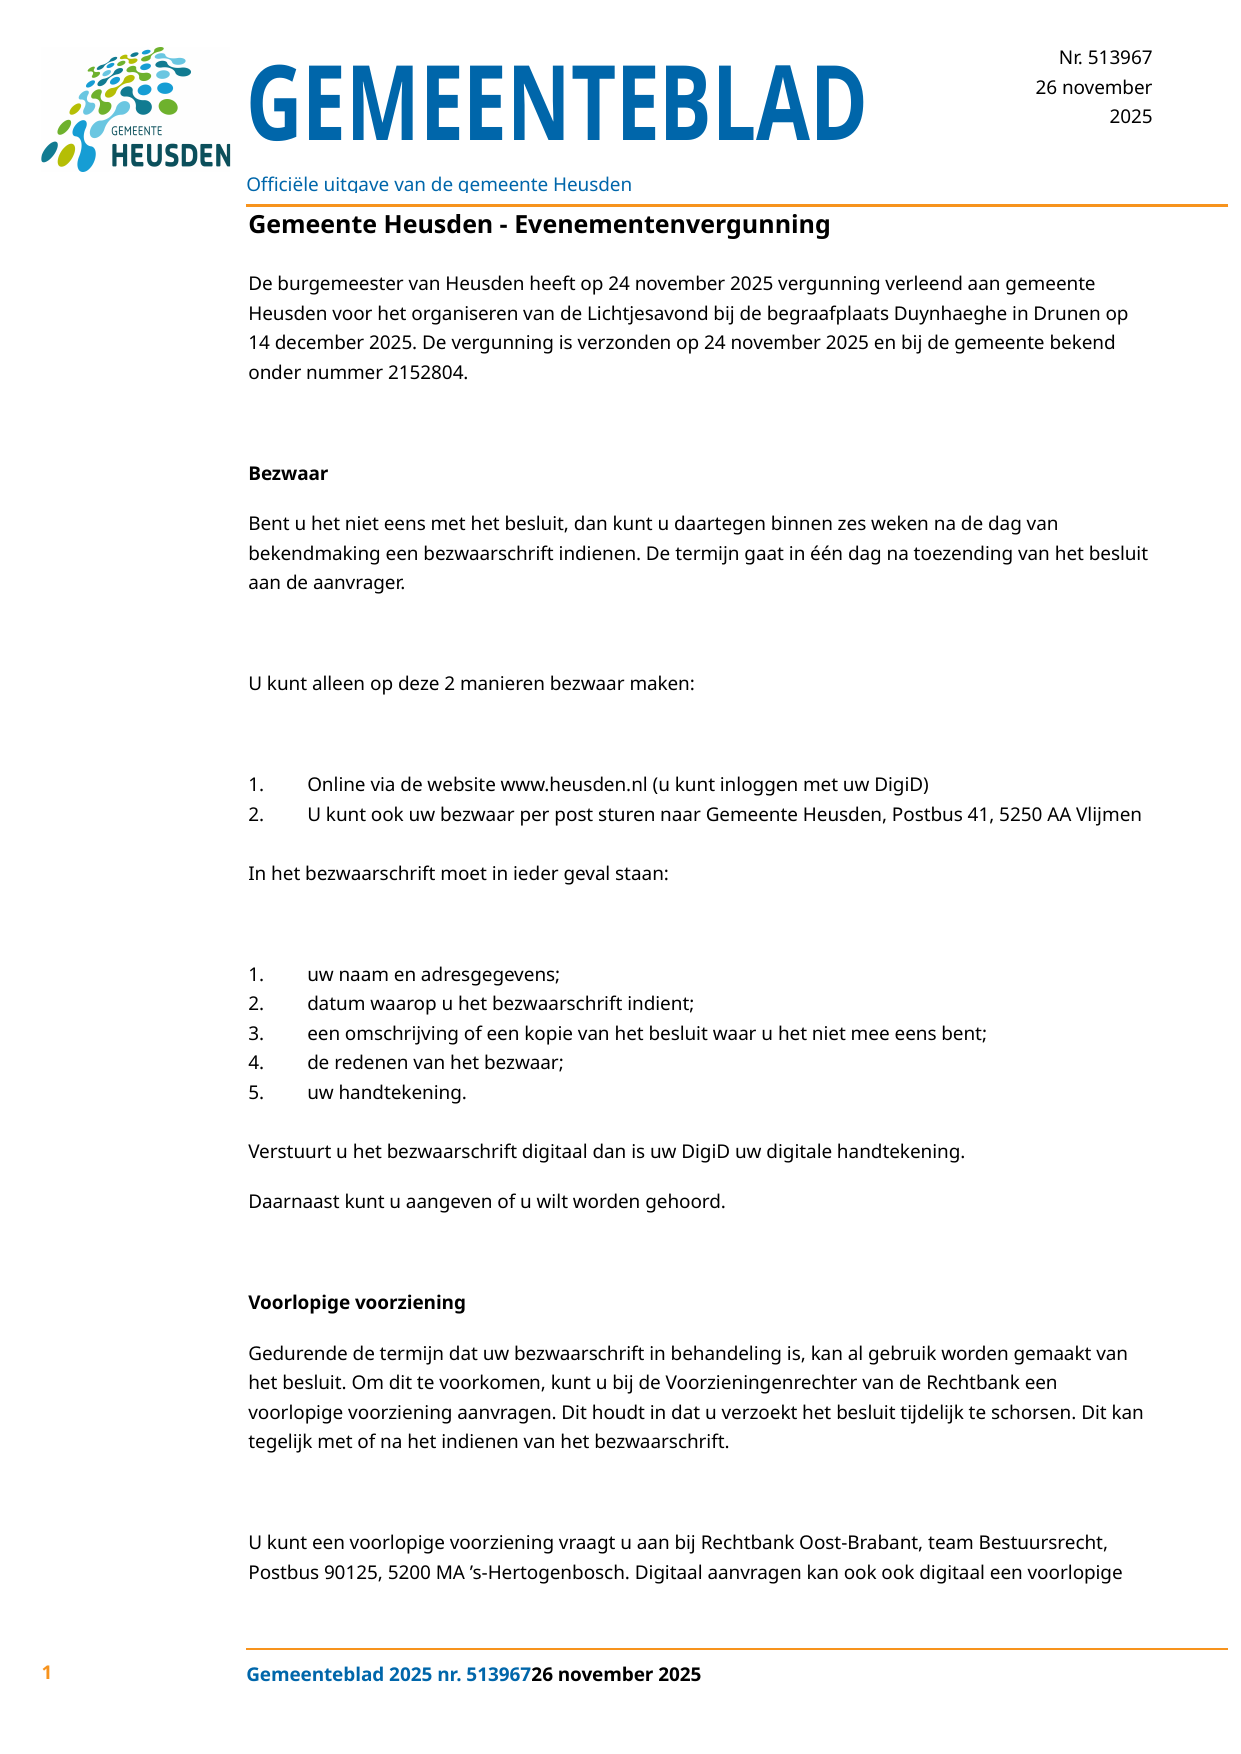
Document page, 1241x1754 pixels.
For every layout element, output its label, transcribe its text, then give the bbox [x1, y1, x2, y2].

text Gedurende de termijn dat uw bezwaarschrift in behandeling is, kan al gebruik worden gemaakt van het besluit. Om dit te voorkomen, kunt u bij de Voorzieningenrechter van de Rechtbank een voorlopige voorziening aanvragen. Dit houdt in dat u verzoekt het besluit tijdelijk te schorsen. Dit kan tegelijk met of na het indienen van het bezwaarschrift. [248, 1340, 1152, 1454]
list de redenen van het bezwaar; [248, 1049, 1152, 1075]
list Online via de website www.heusden.nl (u kunt inloggen met uw DigiD) [248, 771, 1152, 797]
picture [41, 47, 231, 172]
list uw naam en adresgegevens; [248, 961, 1152, 986]
text Bezwaar [248, 460, 1152, 486]
list een omschrijving of een kopie van het besluit waar u het niet mee eens bent; [248, 1020, 1152, 1046]
list datum waarop u het bezwaarschrift indient; [248, 990, 1152, 1016]
text In het bezwaarschrift moet in ieder geval staan: [248, 860, 1152, 886]
list uw handtekening. [248, 1079, 1152, 1105]
text Daarnaast kunt u aangeven of u wilt worden gehoord. [248, 1189, 1152, 1214]
text Verstuurt u het bezwaarschrift digitaal dan is uw DigiD uw digitale handtekening. [248, 1138, 1152, 1164]
text Gemeente Heusden - Evenementenvergunning [248, 207, 1152, 241]
text Bent u het niet eens met het besluit, dan kunt u daartegen binnen zes weken na de dag van bekendmaking een bezwaarschrift indienen. De termijn gaat in één dag na toezending van het besluit aan de aanvrager. [248, 510, 1152, 595]
list U kunt ook uw bezwaar per post sturen naar Gemeente Heusden, Postbus 41, 5250 AA Vlijmen [248, 801, 1152, 826]
text U kunt een voorlopige voorziening vraagt u aan bij Rechtbank Oost-Brabant, team Bestuursrecht, Postbus 90125, 5200 MA ’s-Hertogenbosch. Digitaal aanvragen kan ook ook digitaal een voorlopige [248, 1529, 1152, 1585]
text De burgemeester van Heusden heeft op 24 november 2025 vergunning verleend aan gemeente Heusden voor het organiseren van de Lichtjesavond bij de begraafplaats Duynhaeghe in Drunen op 14 december 2025. De vergunning is verzonden op 24 november 2025 en bij de gemeente bekend onder nummer 2152804. [248, 270, 1152, 385]
text U kunt alleen op deze 2 manieren bezwaar maken: [248, 670, 1152, 696]
text Voorlopige voorziening [248, 1289, 1152, 1315]
